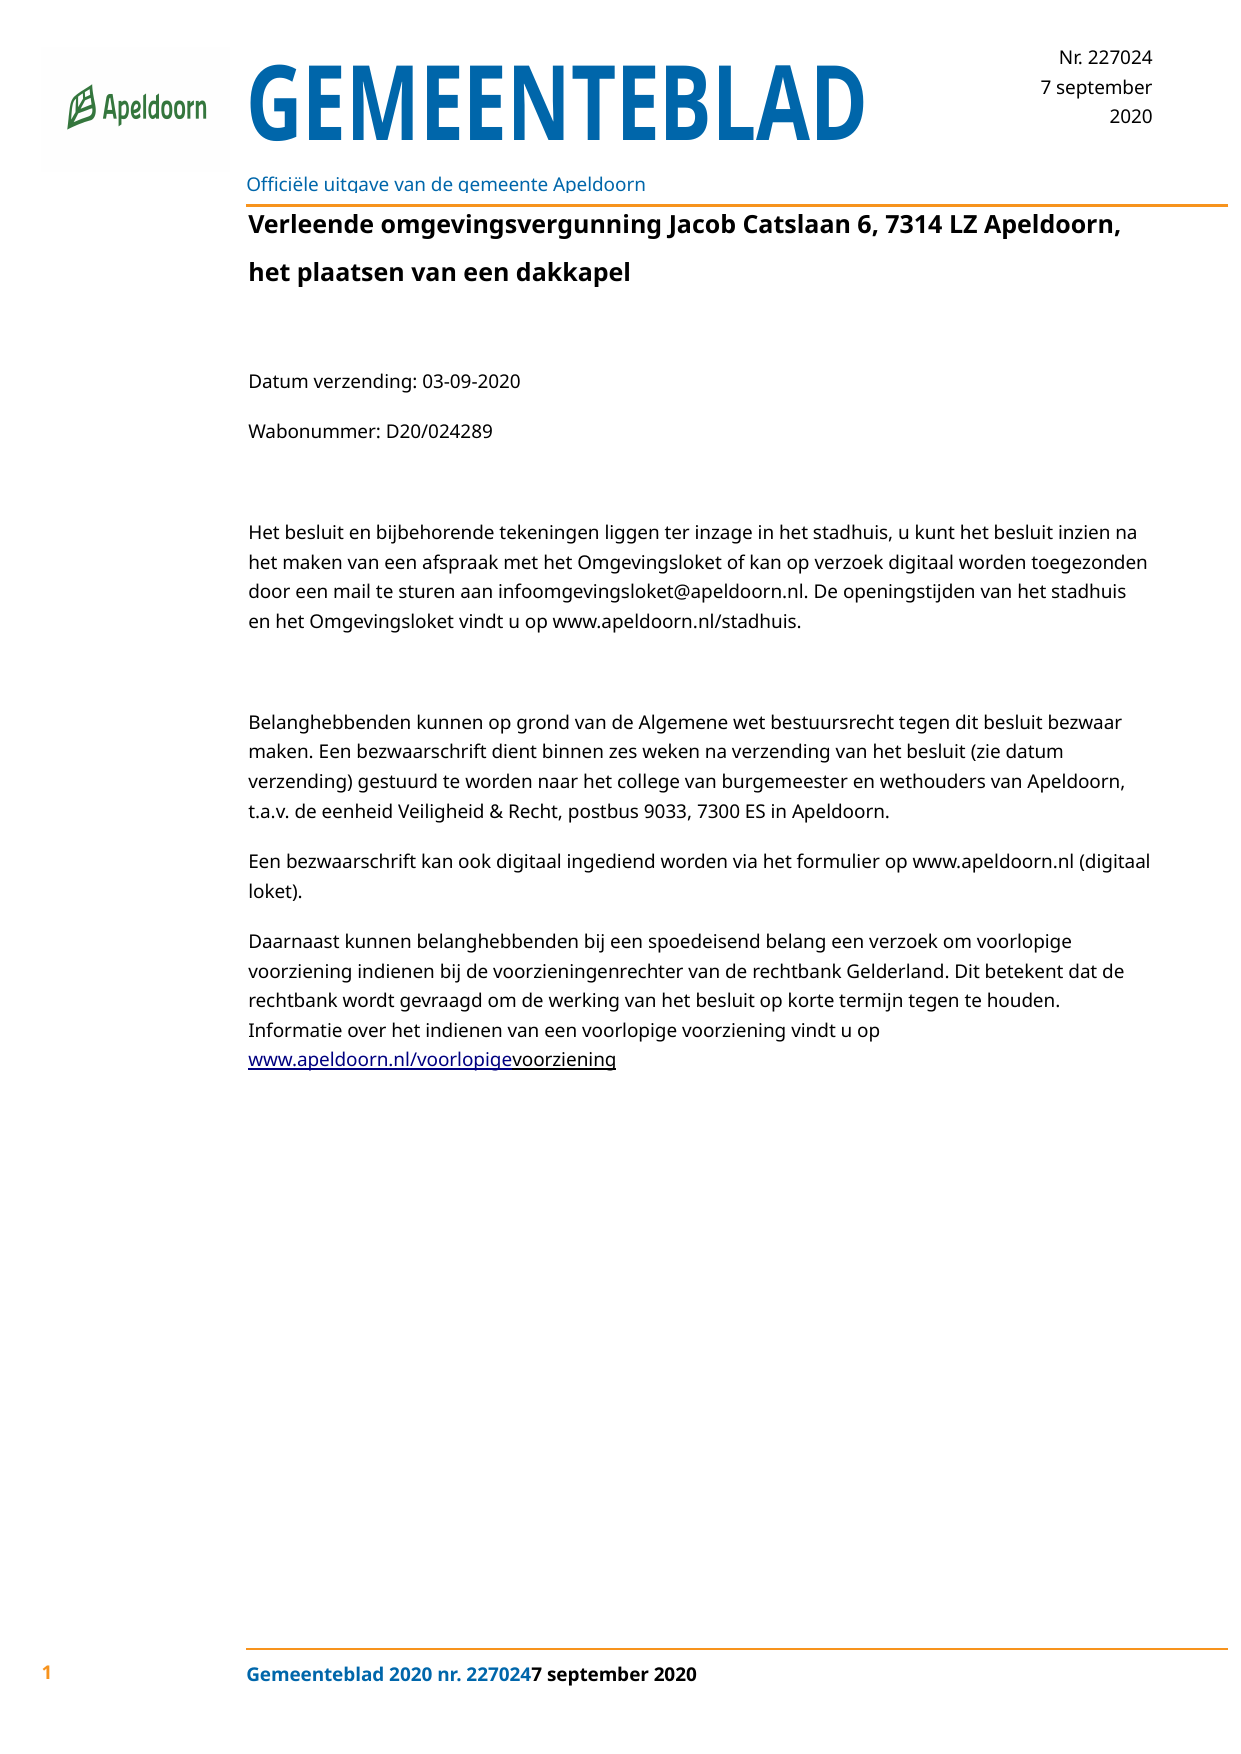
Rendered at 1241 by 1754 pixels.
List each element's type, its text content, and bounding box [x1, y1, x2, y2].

text Een bezwaarschrift kan ook digitaal ingediend worden via het formulier op www.apeldoorn.nl (digitaal loket). [248, 848, 1152, 904]
text Verleende omgevingsvergunning Jacob Catslaan 6, 7314 LZ Apeldoorn, het plaatsen van een dakkapel [248, 207, 1152, 288]
text Daarnaast kunnen belanghebbenden bij een spoedeisend belang een verzoek om voorlopige voorziening indienen bij de voorzieningenrechter van de rechtbank Gelderland. Dit betekent dat de rechtbank wordt gevraagd om de werking van het besluit op korte termijn tegen te houden. Informatie over het indienen van een voorlopige voorziening vindt u op www.apeldoorn.nl/voorlopigevoorziening [248, 928, 1152, 1072]
text Belanghebbenden kunnen op grond van de Algemene wet bestuursrecht tegen dit besluit bezwaar maken. Een bezwaarschrift dient binnen zes weken na verzending van het besluit (zie datum verzending) gestuurd te worden naar het college van burgemeester en wethouders van Apeldoorn, t.a.v. de eenheid Veiligheid & Recht, postbus 9033, 7300 ES in Apeldoorn. [248, 709, 1152, 824]
text Wabonummer: D20/024289 [248, 419, 1152, 444]
text Datum verzending: 03-09-2020 [248, 368, 1152, 394]
text Het besluit en bijbehorende tekeningen liggen ter inzage in het stadhuis, u kunt het besluit inzien na het maken van een afspraak met het Omgevingsloket of kan op verzoek digitaal worden toegezonden door een mail te sturen aan infoomgevingsloket@apeldoorn.nl. De openingstijden van het stadhuis en het Omgevingsloket vindt u op www.apeldoorn.nl/stadhuis. [248, 519, 1152, 634]
picture [41, 47, 231, 172]
